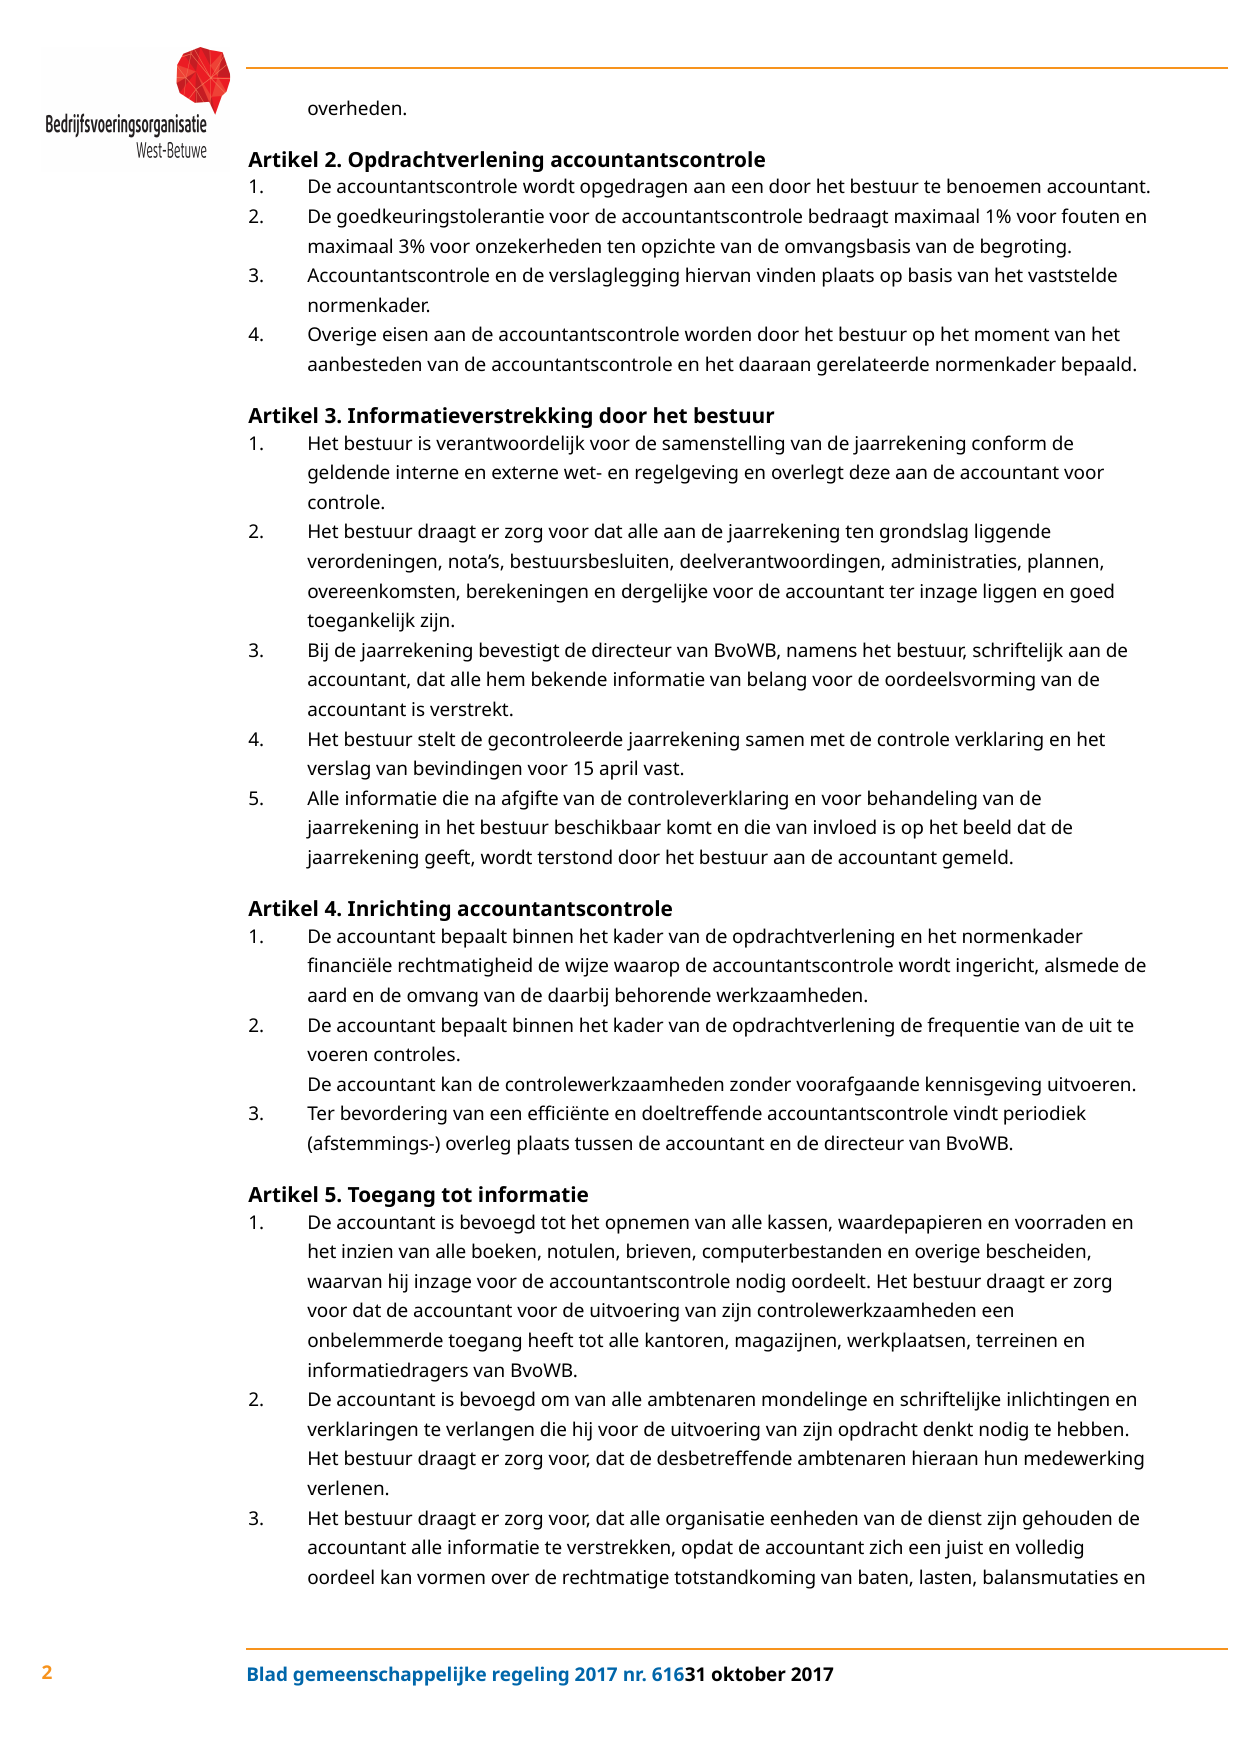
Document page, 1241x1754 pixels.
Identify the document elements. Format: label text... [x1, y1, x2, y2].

text Artikel 2. Opdrachtverlening accountantscontrole [248, 145, 1152, 174]
list De accountant kan de controlewerkzaamheden zonder voorafgaande kennisgeving uitvoeren. [248, 1071, 1152, 1097]
list Het bestuur draagt er zorg voor, dat alle organisatie eenheden van de dienst zijn gehouden de accountant alle informatie te verstrekken, opdat de accountant zich een juist en volledig oordeel kan vormen over de rechtmatige totstandkoming van baten, lasten, balansmutaties en [248, 1505, 1152, 1590]
list De accountantscontrole wordt opgedragen aan een door het bestuur te benoemen accountant. [248, 174, 1152, 199]
list Accountantscontrole en de verslaglegging hiervan vinden plaats op basis van het vaststelde normenkader. [248, 262, 1152, 318]
text Artikel 3. Informatieverstrekking door het bestuur [248, 402, 1152, 430]
picture [41, 47, 231, 172]
list De accountant bepaalt binnen het kader van de opdrachtverlening en het normenkader financiële rechtmatigheid de wijze waarop de accountantscontrole wordt ingericht, alsmede de aard en de omvang van de daarbij behorende werkzaamheden. [248, 923, 1152, 1008]
text Artikel 5. Toegang tot informatie [248, 1181, 1152, 1209]
list De goedkeuringstolerantie voor de accountantscontrole bedraagt maximaal 1% voor fouten en maximaal 3% voor onzekerheden ten opzichte van de omvangsbasis van de begroting. [248, 203, 1152, 258]
list De accountant is bevoegd tot het opnemen van alle kassen, waardepapieren en voorraden en het inzien van alle boeken, notulen, brieven, computerbestanden en overige bescheiden, waarvan hij inzage voor de accountantscontrole nodig oordeelt. Het bestuur draagt er zorg voor dat de accountant voor de uitvoering van zijn controlewerkzaamheden een onbelemmerde toegang heeft tot alle kantoren, magazijnen, werkplaatsen, terreinen en informatiedragers van BvoWB. [248, 1209, 1152, 1383]
list Het bestuur is verantwoordelijk voor de samenstelling van de jaarrekening conform de geldende interne en externe wet- en regelgeving en overlegt deze aan de accountant voor controle. [248, 430, 1152, 515]
list Alle informatie die na afgifte van de controleverklaring en voor behandeling van de jaarrekening in het bestuur beschikbaar komt en die van invloed is op het beeld dat de jaarrekening geeft, wordt terstond door het bestuur aan de accountant gemeld. [248, 785, 1152, 870]
list De accountant bepaalt binnen het kader van de opdrachtverlening de frequentie van de uit te voeren controles. [248, 1012, 1152, 1067]
text Artikel 4. Inrichting accountantscontrole [248, 894, 1152, 923]
list Het bestuur draagt er zorg voor dat alle aan de jaarrekening ten grondslag liggende verordeningen, nota’s, bestuursbesluiten, deelverantwoordingen, administraties, plannen, overeenkomsten, berekeningen en dergelijke voor de accountant ter inzage liggen en goed toegankelijk zijn. [248, 519, 1152, 633]
list Bij de jaarrekening bevestigt de directeur van BvoWB, namens het bestuur, schriftelijk aan de accountant, dat alle hem bekende informatie van belang voor de oordeelsvorming van de accountant is verstrekt. [248, 637, 1152, 722]
list Ter bevordering van een efficiënte en doeltreffende accountantscontrole vindt periodiek (afstemmings-) overleg plaats tussen de accountant en de directeur van BvoWB. [248, 1101, 1152, 1156]
list Het bestuur stelt de gecontroleerde jaarrekening samen met de controle verklaring en het verslag van bevindingen voor 15 april vast. [248, 726, 1152, 781]
list De accountant is bevoegd om van alle ambtenaren mondelinge en schriftelijke inlichtingen en verklaringen te verlangen die hij voor de uitvoering van zijn opdracht denkt nodig te hebben. Het bestuur draagt er zorg voor, dat de desbetreffende ambtenaren hieraan hun medewerking verlenen. [248, 1386, 1152, 1501]
list Overige eisen aan de accountantscontrole worden door het bestuur op het moment van het aanbesteden van de accountantscontrole en het daaraan gerelateerde normenkader bepaald. [248, 322, 1152, 377]
list overheden. [248, 95, 1152, 121]
